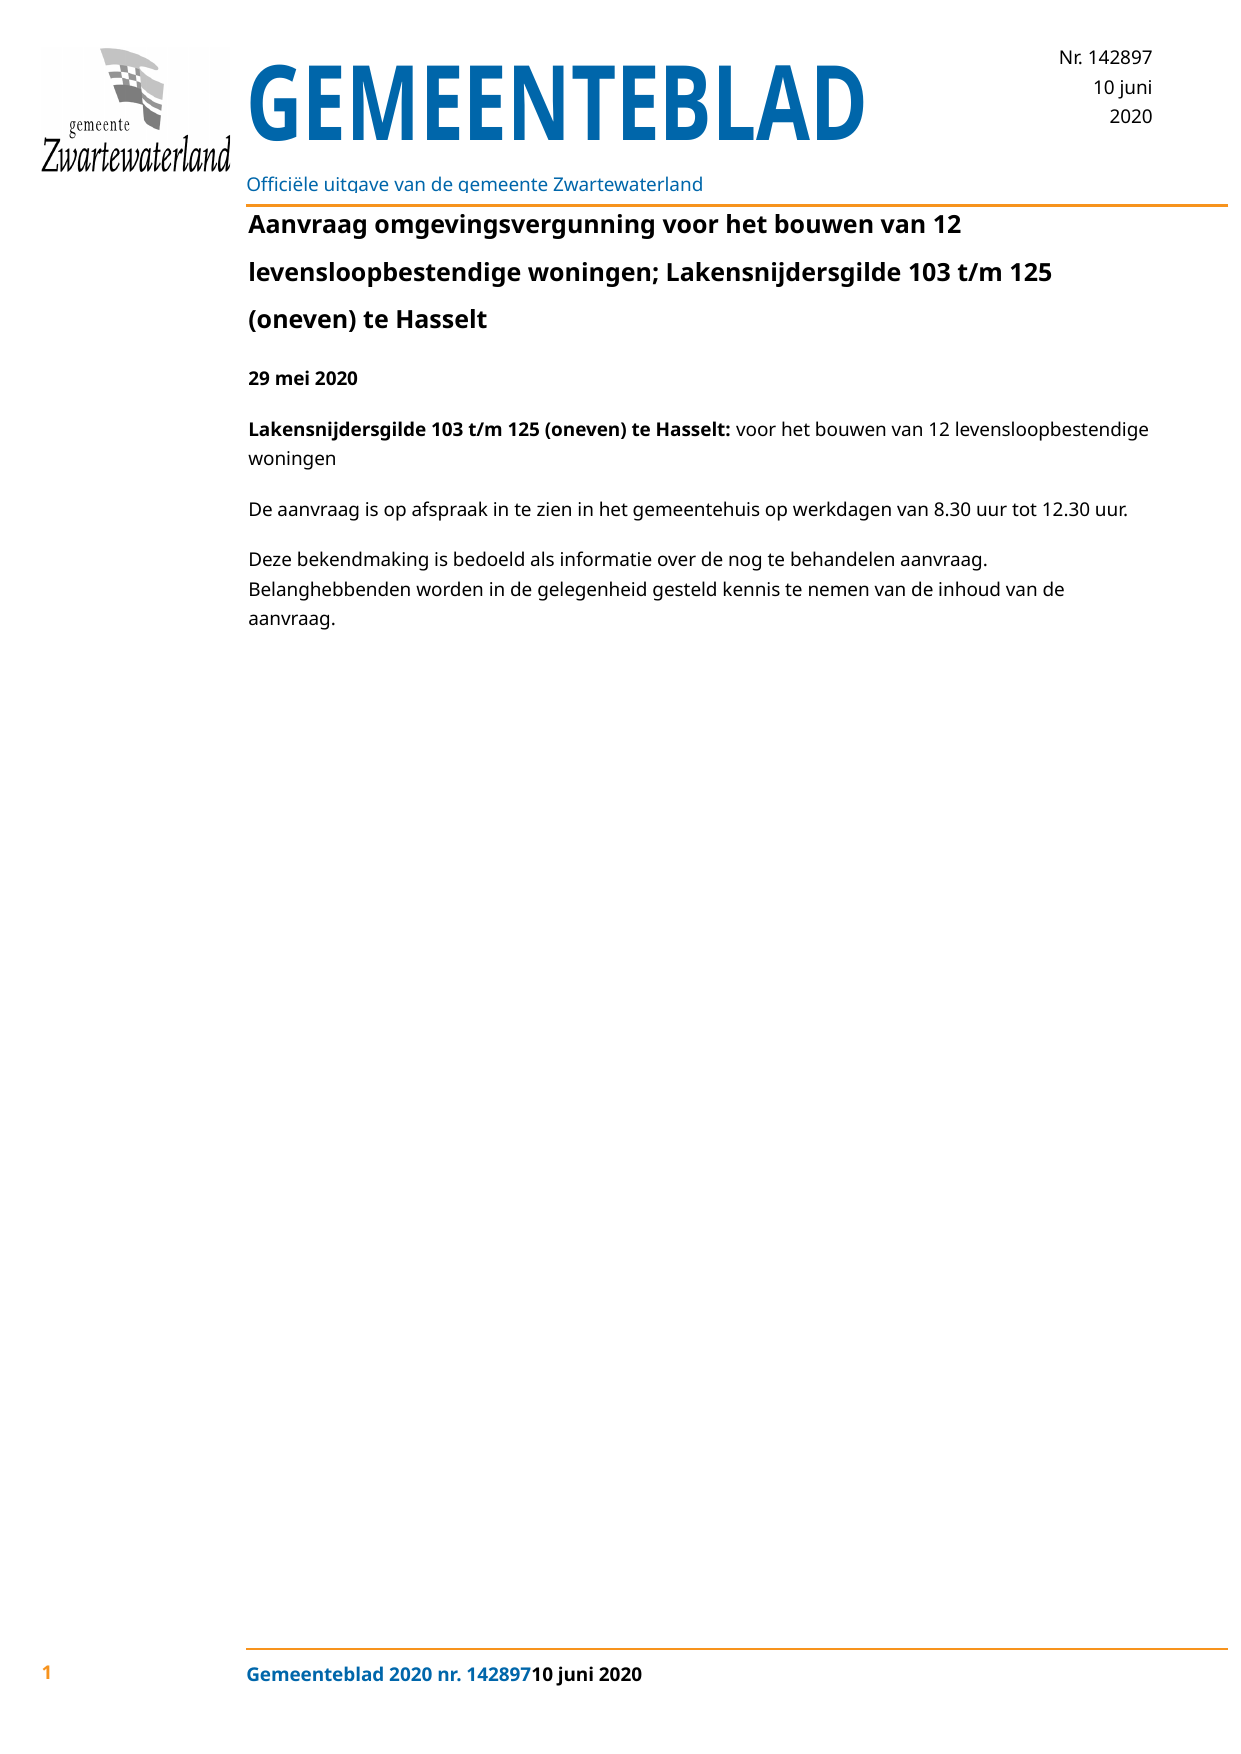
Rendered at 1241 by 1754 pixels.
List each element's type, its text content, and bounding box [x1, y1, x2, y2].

text 29 mei 2020 [248, 366, 1152, 391]
text Aanvraag omgevingsvergunning voor het bouwen van 12 levensloopbestendige woningen; Lakensnijdersgilde 103 t/m 125 (oneven) te Hasselt [248, 207, 1152, 336]
picture [41, 47, 231, 172]
text Lakensnijdersgilde 103 t/m 125 (oneven) te Hasselt: voor het bouwen van 12 levensloopbestendige woningen [248, 416, 1152, 471]
text De aanvraag is op afspraak in te zien in het gemeentehuis op werkdagen van 8.30 uur tot 12.30 uur. [248, 496, 1152, 522]
text Deze bekendmaking is bedoeld als informatie over de nog te behandelen aanvraag. Belanghebbenden worden in de gelegenheid gesteld kennis te nemen van de inhoud van de aanvraag. [248, 546, 1152, 631]
